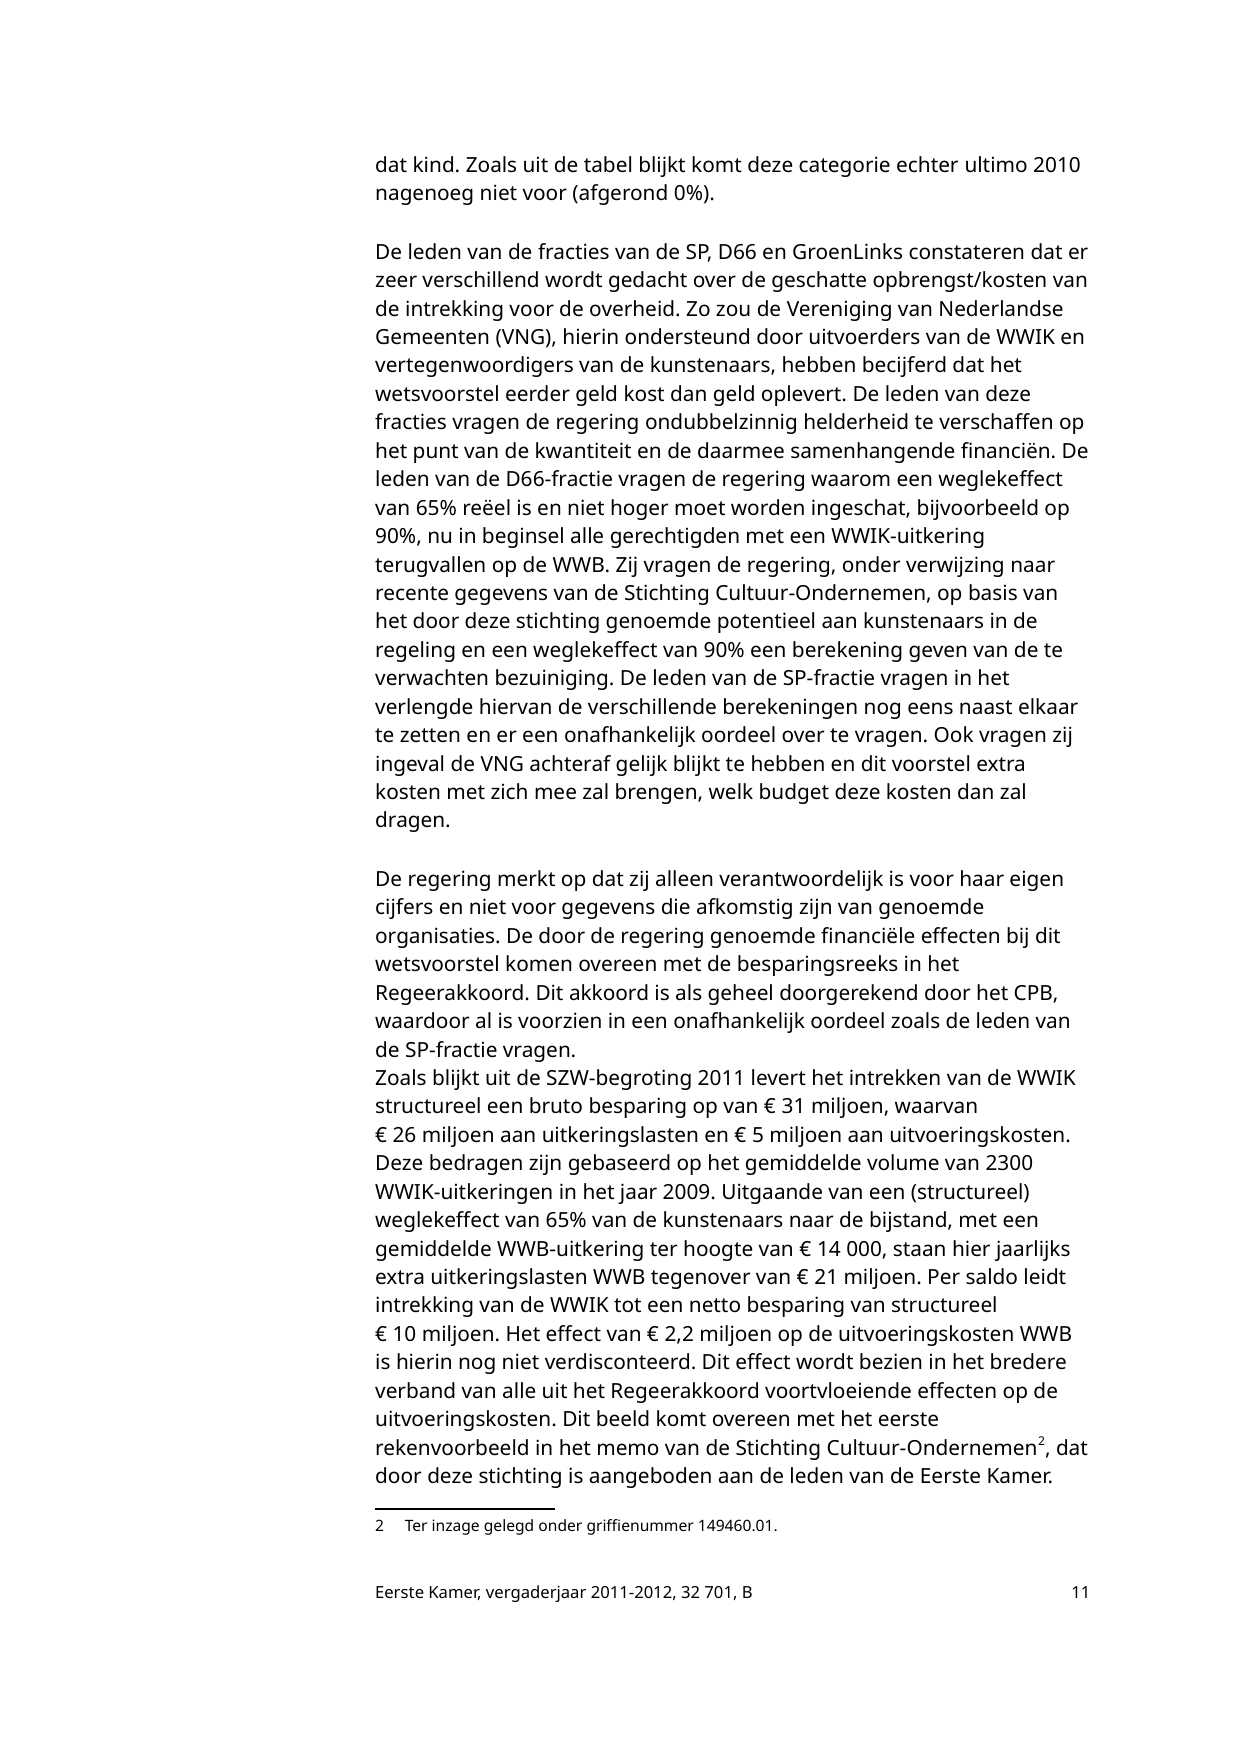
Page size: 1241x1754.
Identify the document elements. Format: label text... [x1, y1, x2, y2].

text Ter inzage gelegd onder griffienummer 149460.01. [375, 1508, 1090, 1536]
text De regering merkt op dat zij alleen verantwoordelijk is voor haar eigen cijfers en niet voor gegevens die afkomstig zijn van genoemde organisaties. De door de regering genoemde financiële effecten bij dit wetsvoorstel komen overeen met de besparingsreeks in het Regeerakkoord. Dit akkoord is als geheel doorgerekend door het CPB, waardoor al is voorzien in een onafhankelijk oordeel zoals de leden van de SP-fractie vragen. [375, 864, 1090, 1063]
text De leden van de fracties van de SP, D66 en GroenLinks constateren dat er zeer verschillend wordt gedacht over de geschatte opbrengst/kosten van de intrekking voor de overheid. Zo zou de Vereniging van Nederlandse Gemeenten (VNG), hierin ondersteund door uitvoerders van de WWIK en vertegenwoordigers van de kunstenaars, hebben becijferd dat het wetsvoorstel eerder geld kost dan geld oplevert. De leden van deze fracties vragen de regering ondubbelzinnig helderheid te verschaffen op het punt van de kwantiteit en de daarmee samenhangende financiën. De leden van de D66-fractie vragen de regering waarom een weglekeffect van 65% reëel is en niet hoger moet worden ingeschat, bijvoorbeeld op 90%, nu in beginsel alle gerechtigden met een WWIK-uitkering terugvallen op de WWB. Zij vragen de regering, onder verwijzing naar recente gegevens van de Stichting Cultuur-Ondernemen, op basis van het door deze stichting genoemde potentieel aan kunstenaars in de regeling en een weglekeffect van 90% een berekening geven van de te verwachten bezuiniging. De leden van de SP-fractie vragen in het verlengde hiervan de verschillende berekeningen nog eens naast elkaar te zetten en er een onafhankelijk oordeel over te vragen. Ook vragen zij ingeval de VNG achteraf gelijk blijkt te hebben en dit voorstel extra kosten met zich mee zal brengen, welk budget deze kosten dan zal dragen. [375, 237, 1090, 834]
text dat kind. Zoals uit de tabel blijkt komt deze categorie echter ultimo 2010 nagenoeg niet voor (afgerond 0%). [375, 150, 1090, 207]
text Zoals blijkt uit de SZW-begroting 2011 levert het intrekken van de WWIK structureel een bruto besparing op van € 31 miljoen, waarvan € 26 miljoen aan uitkeringslasten en € 5 miljoen aan uitvoeringskosten. Deze bedragen zijn gebaseerd op het gemiddelde volume van 2300 WWIK-uitkeringen in het jaar 2009. Uitgaande van een (structureel) weglekeffect van 65% van de kunstenaars naar de bijstand, met een gemiddelde WWB-uitkering ter hoogte van € 14 000, staan hier jaarlijks extra uitkeringslasten WWB tegenover van € 21 miljoen. Per saldo leidt intrekking van de WWIK tot een netto besparing van structureel € 10 miljoen. Het effect van € 2,2 miljoen op de uitvoeringskosten WWB is hierin nog niet verdisconteerd. Dit effect wordt bezien in het bredere verband van alle uit het Regeerakkoord voortvloeiende effecten op de uitvoeringskosten. Dit beeld komt overeen met het eerste rekenvoorbeeld in het memo van de Stichting Cultuur-Ondernemen, dat door deze stichting is aangeboden aan de leden van de Eerste Kamer. [375, 1063, 1090, 1490]
